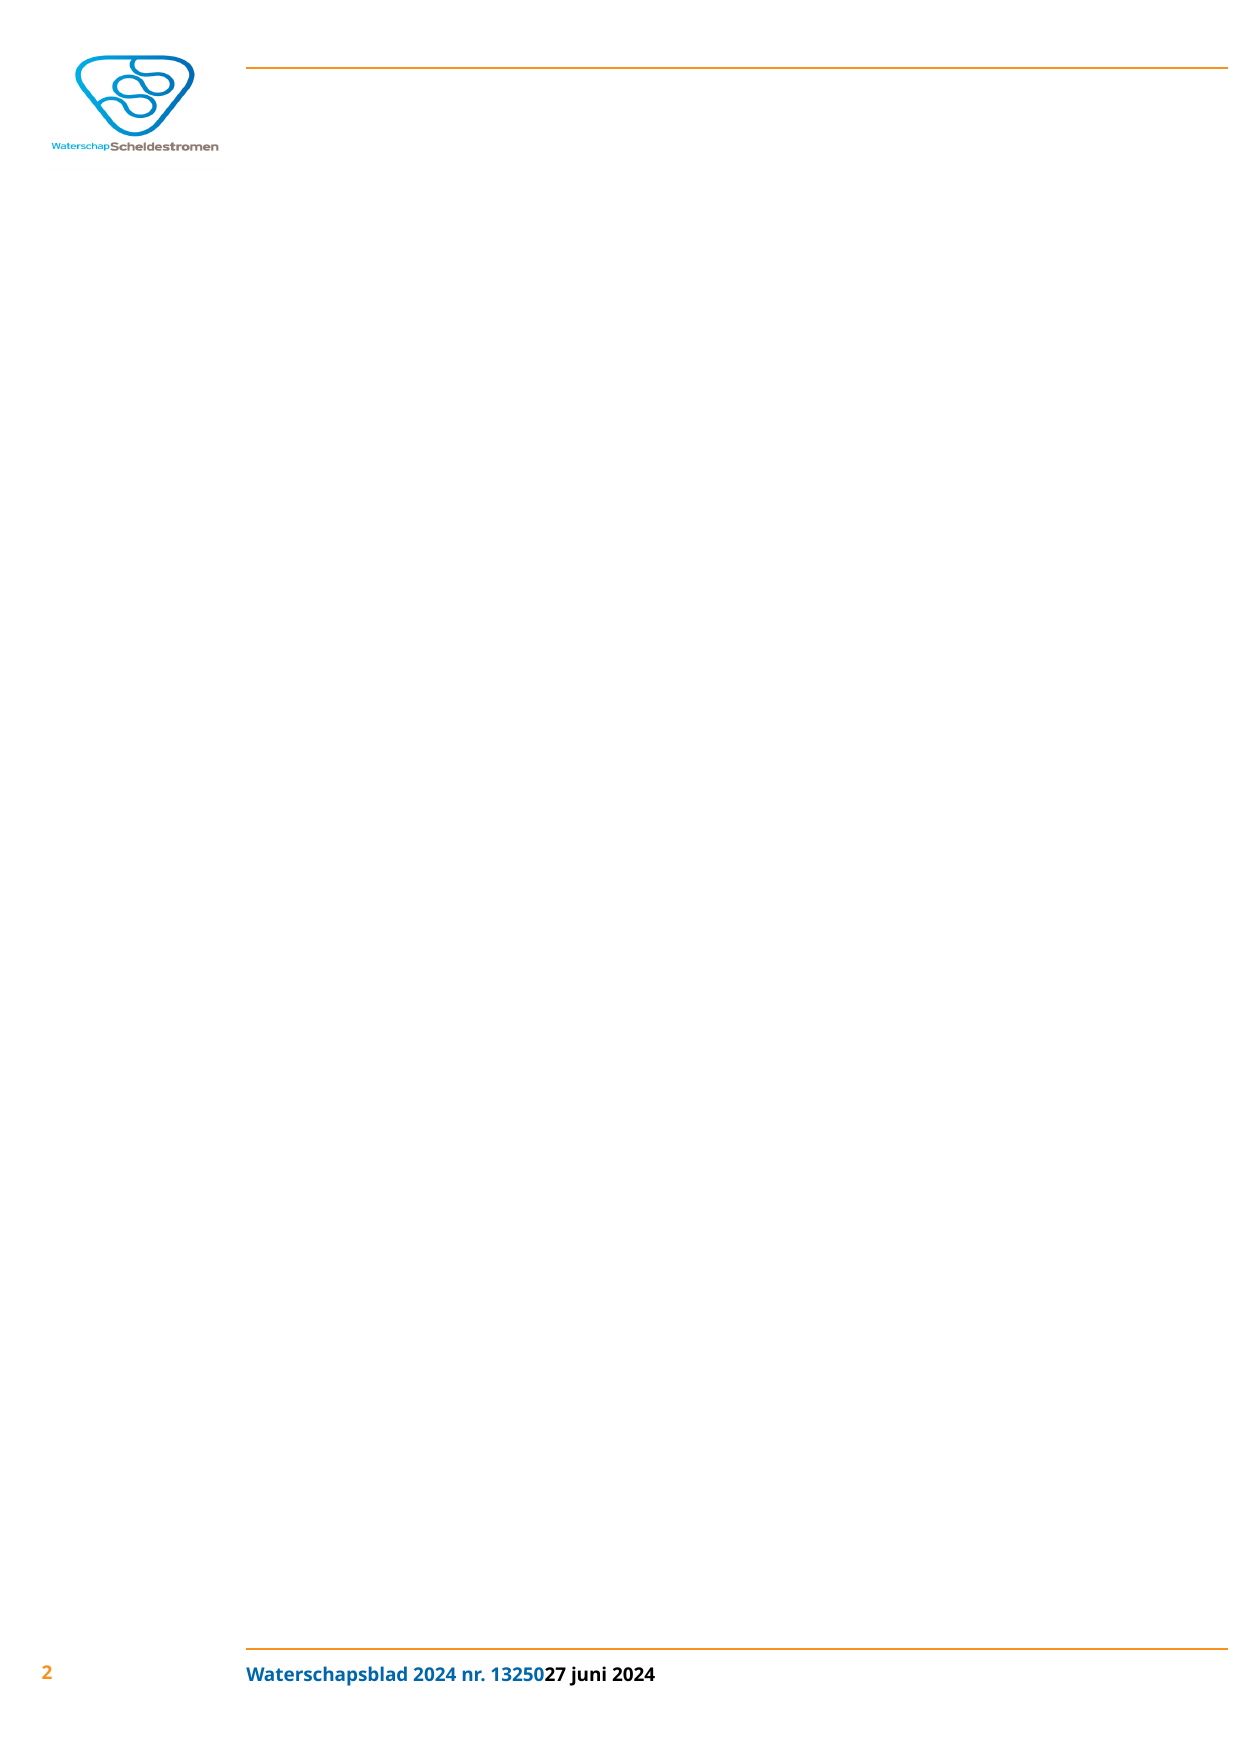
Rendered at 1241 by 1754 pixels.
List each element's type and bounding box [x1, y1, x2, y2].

picture [41, 47, 231, 172]
